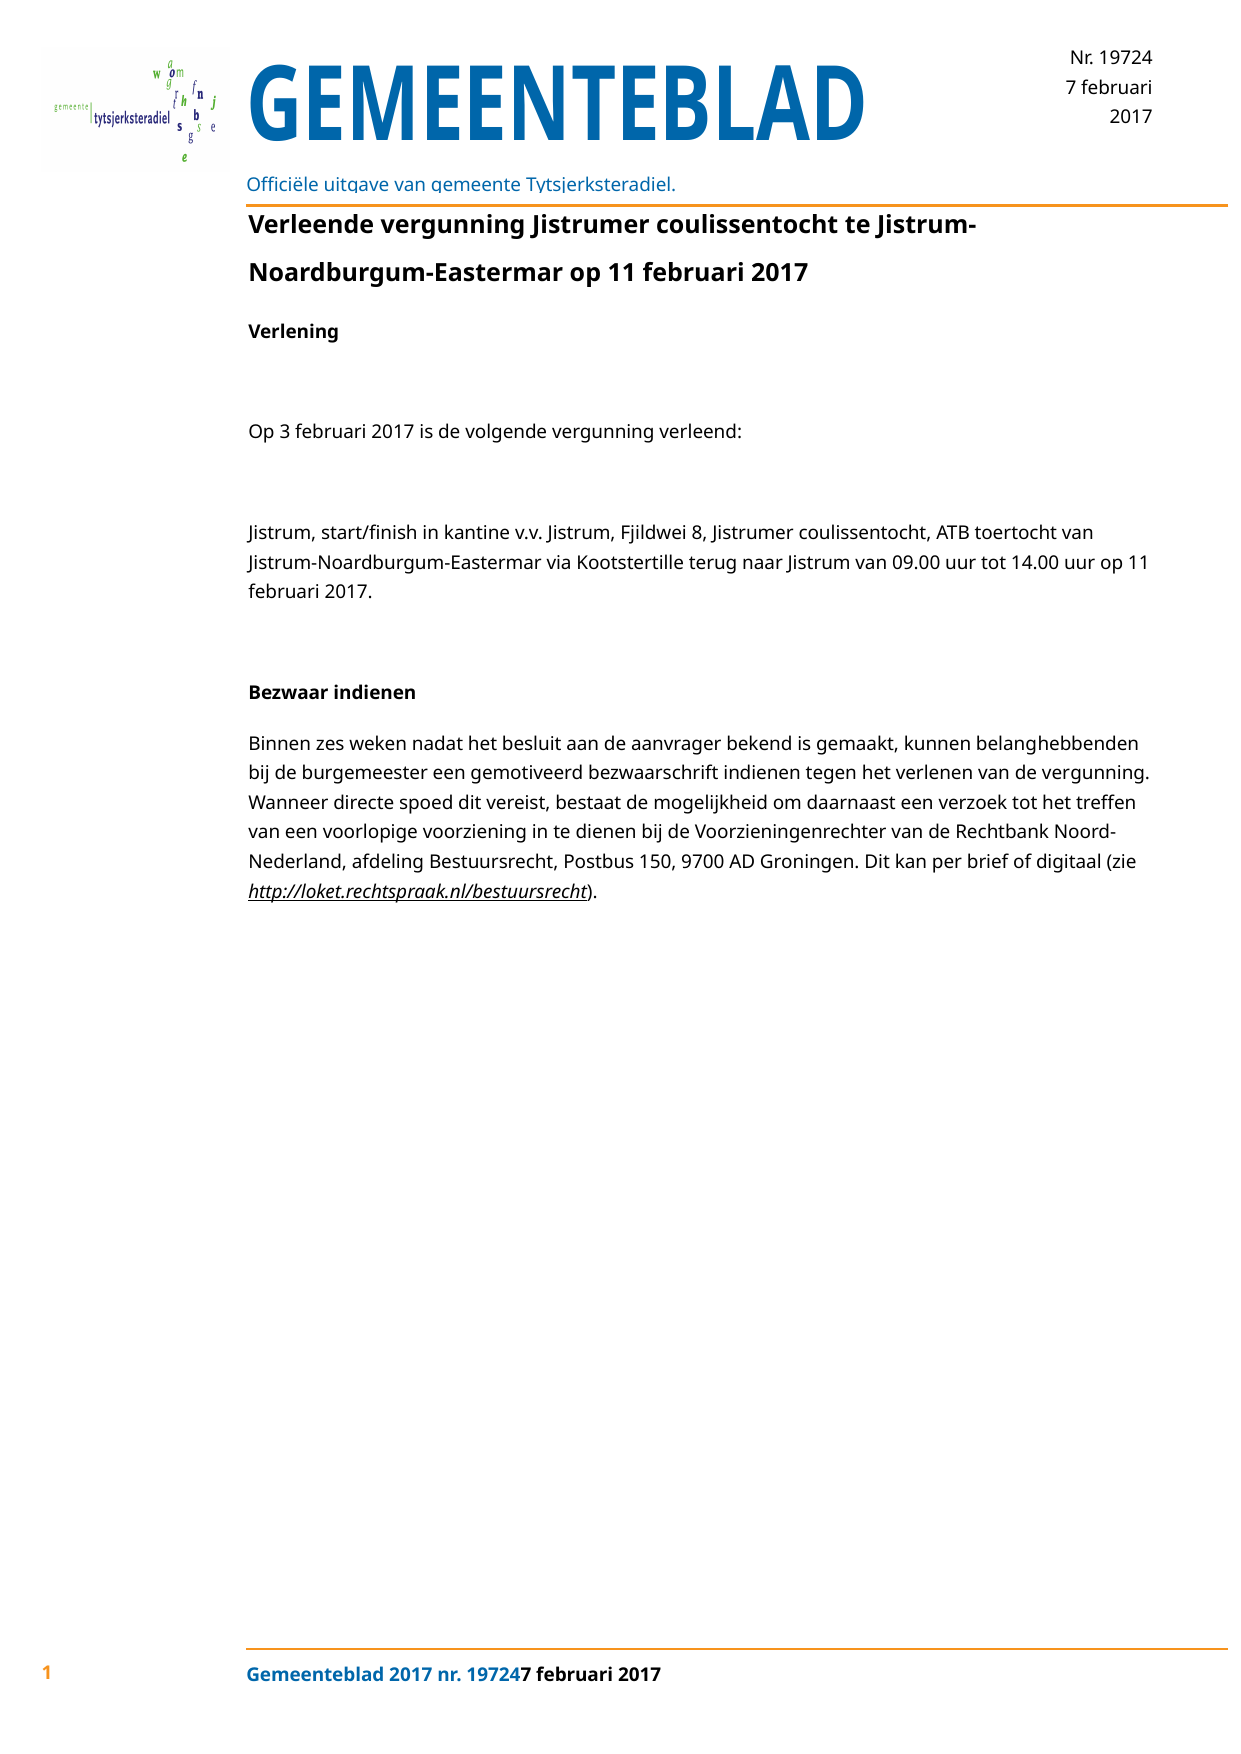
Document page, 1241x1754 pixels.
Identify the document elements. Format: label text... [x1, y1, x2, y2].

text Jistrum, start/finish in kantine v.v. Jistrum, Fjildwei 8, Jistrumer coulissentocht, ATB toertocht van Jistrum-Noardburgum-Eastermar via Kootstertille terug naar Jistrum van 09.00 uur tot 14.00 uur op 11 februari 2017. [248, 519, 1152, 604]
text Binnen zes weken nadat het besluit aan de aanvrager bekend is gemaakt, kunnen belang­hebbenden bij de burgemeester een gemotiveerd bezwaarschrift indienen tegen het verlenen van de ver­gunning. Wanneer directe spoed dit vereist, bestaat de mogelijkheid om daarnaast een verzoek tot het treffen van een voorlopige voorziening in te dienen bij de Voorzieningenrechter van de Rechtbank Noord-Nederland, afdeling Bestuursrecht, Postbus 150, 9700 AD Groningen. Dit kan per brief of digitaal (zie http://loket.rechtspraak.nl/bestuursrecht). [248, 730, 1152, 904]
text Verleende vergunning Jistrumer coulissentocht te Jistrum-Noardburgum-Eastermar op 11 februari 2017 [248, 207, 1152, 288]
picture [41, 47, 231, 172]
text Verlening [248, 318, 1152, 344]
text Bezwaar indienen [248, 679, 1152, 705]
text Op 3 februari 2017 is de volgende vergunning ver­leend: [248, 419, 1152, 444]
